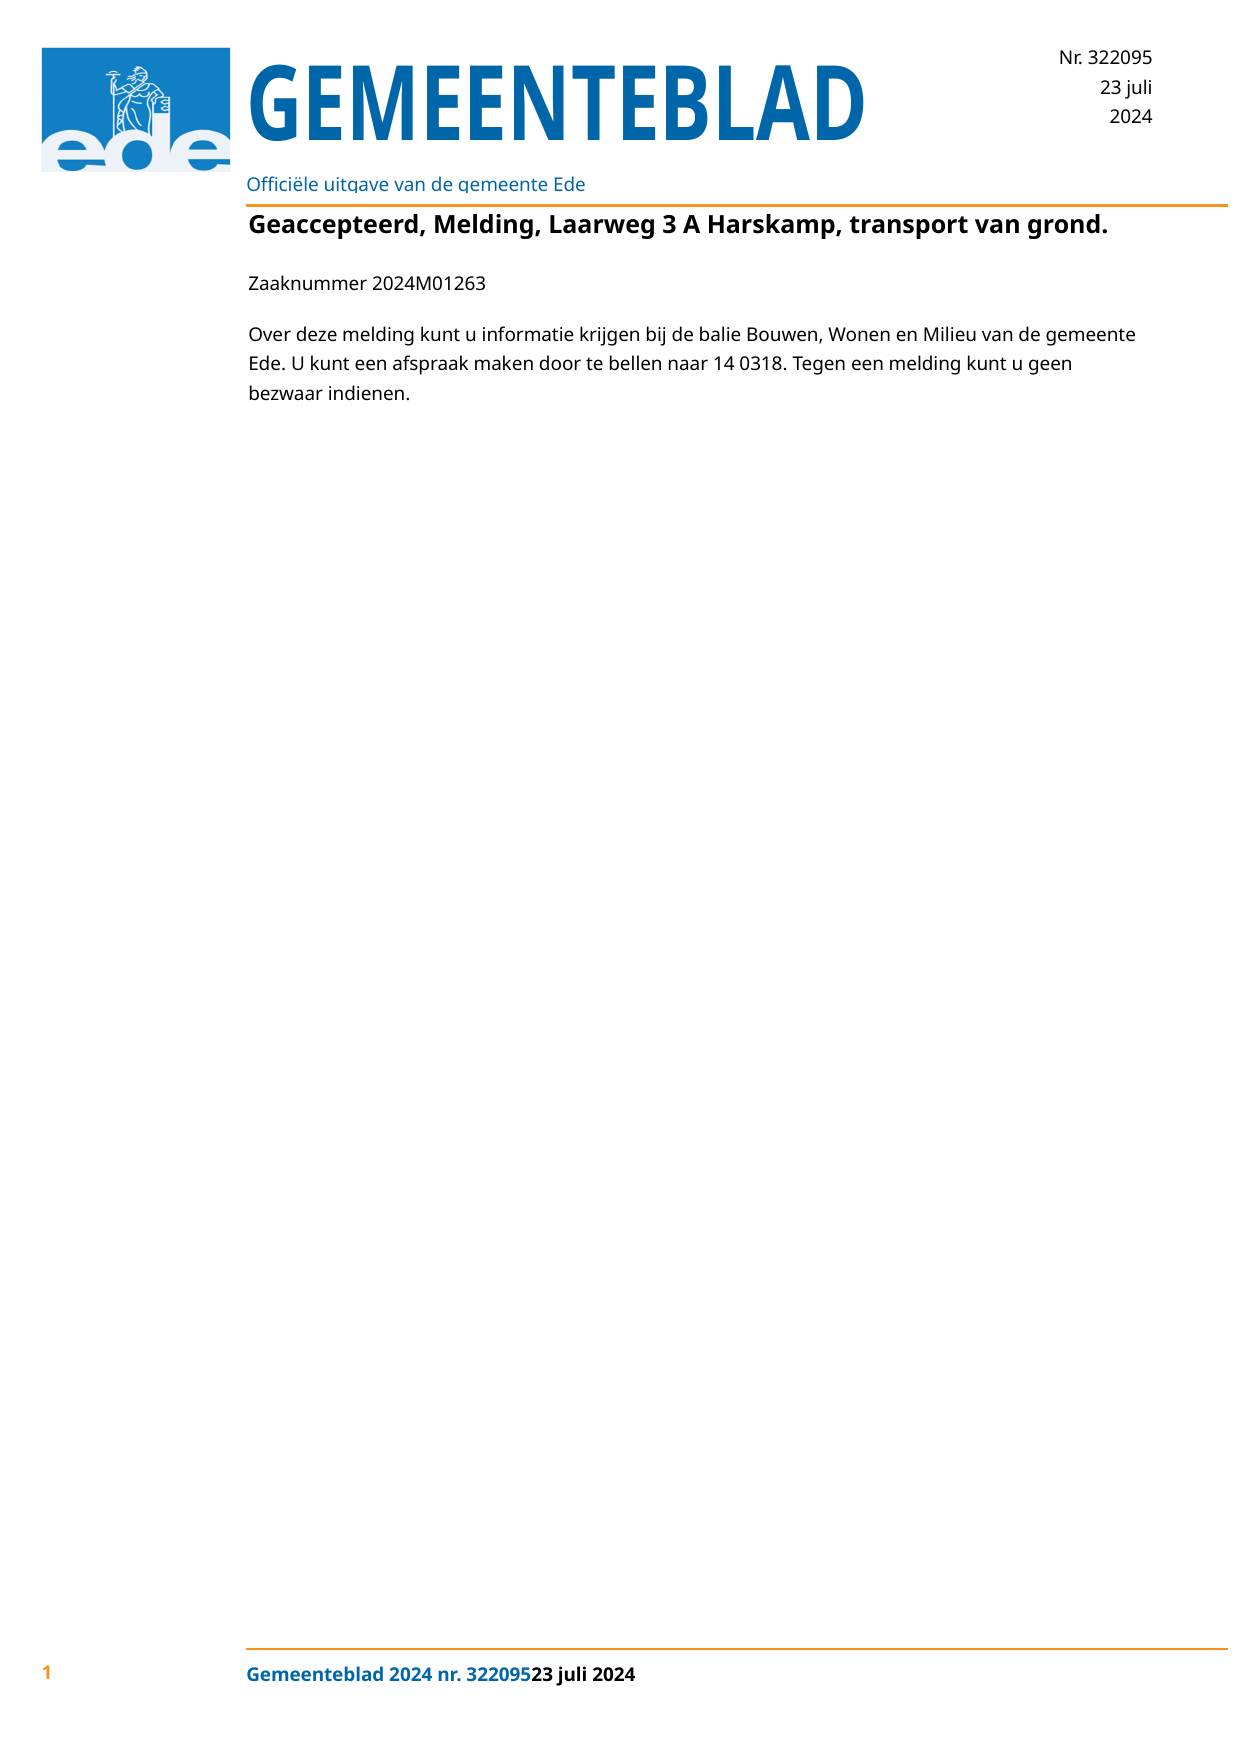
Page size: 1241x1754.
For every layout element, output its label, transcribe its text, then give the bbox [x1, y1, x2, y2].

picture [41, 47, 231, 172]
text Geaccepteerd, Melding, Laarweg 3 A Harskamp, transport van grond. [248, 207, 1152, 241]
text Over deze melding kunt u informatie krijgen bij de balie Bouwen, Wonen en Milieu van de gemeente Ede. U kunt een afspraak maken door te bellen naar 14 0318. Tegen een melding kunt u geen bezwaar indienen. [248, 321, 1152, 406]
text Zaaknummer 2024M01263 [248, 270, 1152, 296]
